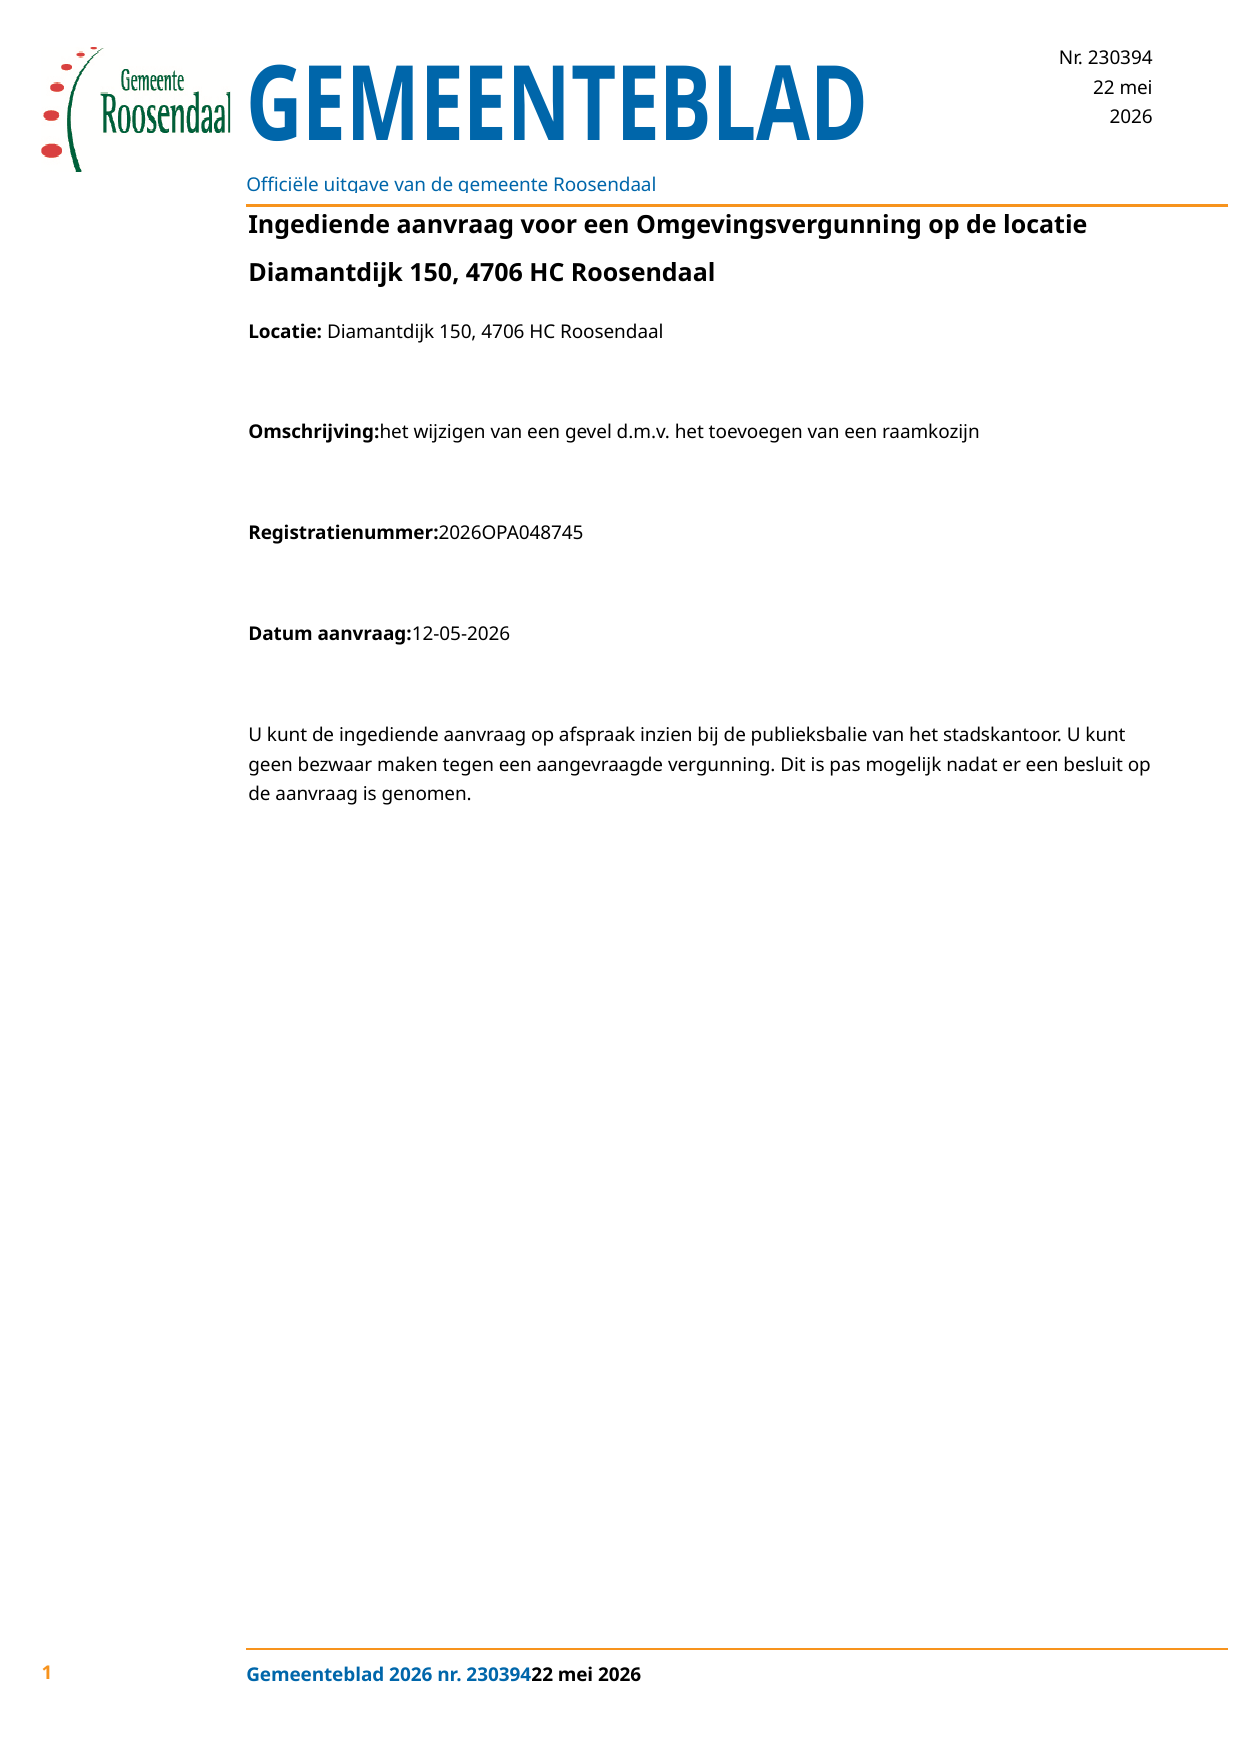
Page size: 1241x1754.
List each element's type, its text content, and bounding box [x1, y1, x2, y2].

text Registratienummer:2026OPA048745 [248, 519, 1152, 545]
text Datum aanvraag:12-05-2026 [248, 620, 1152, 646]
text Locatie: Diamantdijk 150, 4706 HC Roosendaal [248, 318, 1152, 344]
picture [41, 47, 231, 172]
text U kunt de ingediende aanvraag op afspraak inzien bij de publieksbalie van het stadskantoor. U kunt geen bezwaar maken tegen een aangevraagde vergunning. Dit is pas mogelijk nadat er een besluit op de aanvraag is genomen. [248, 721, 1152, 806]
text Ingediende aanvraag voor een Omgevingsvergunning op de locatie Diamantdijk 150, 4706 HC Roosendaal [248, 207, 1152, 288]
text Omschrijving:het wijzigen van een gevel d.m.v. het toevoegen van een raamkozijn [248, 419, 1152, 444]
